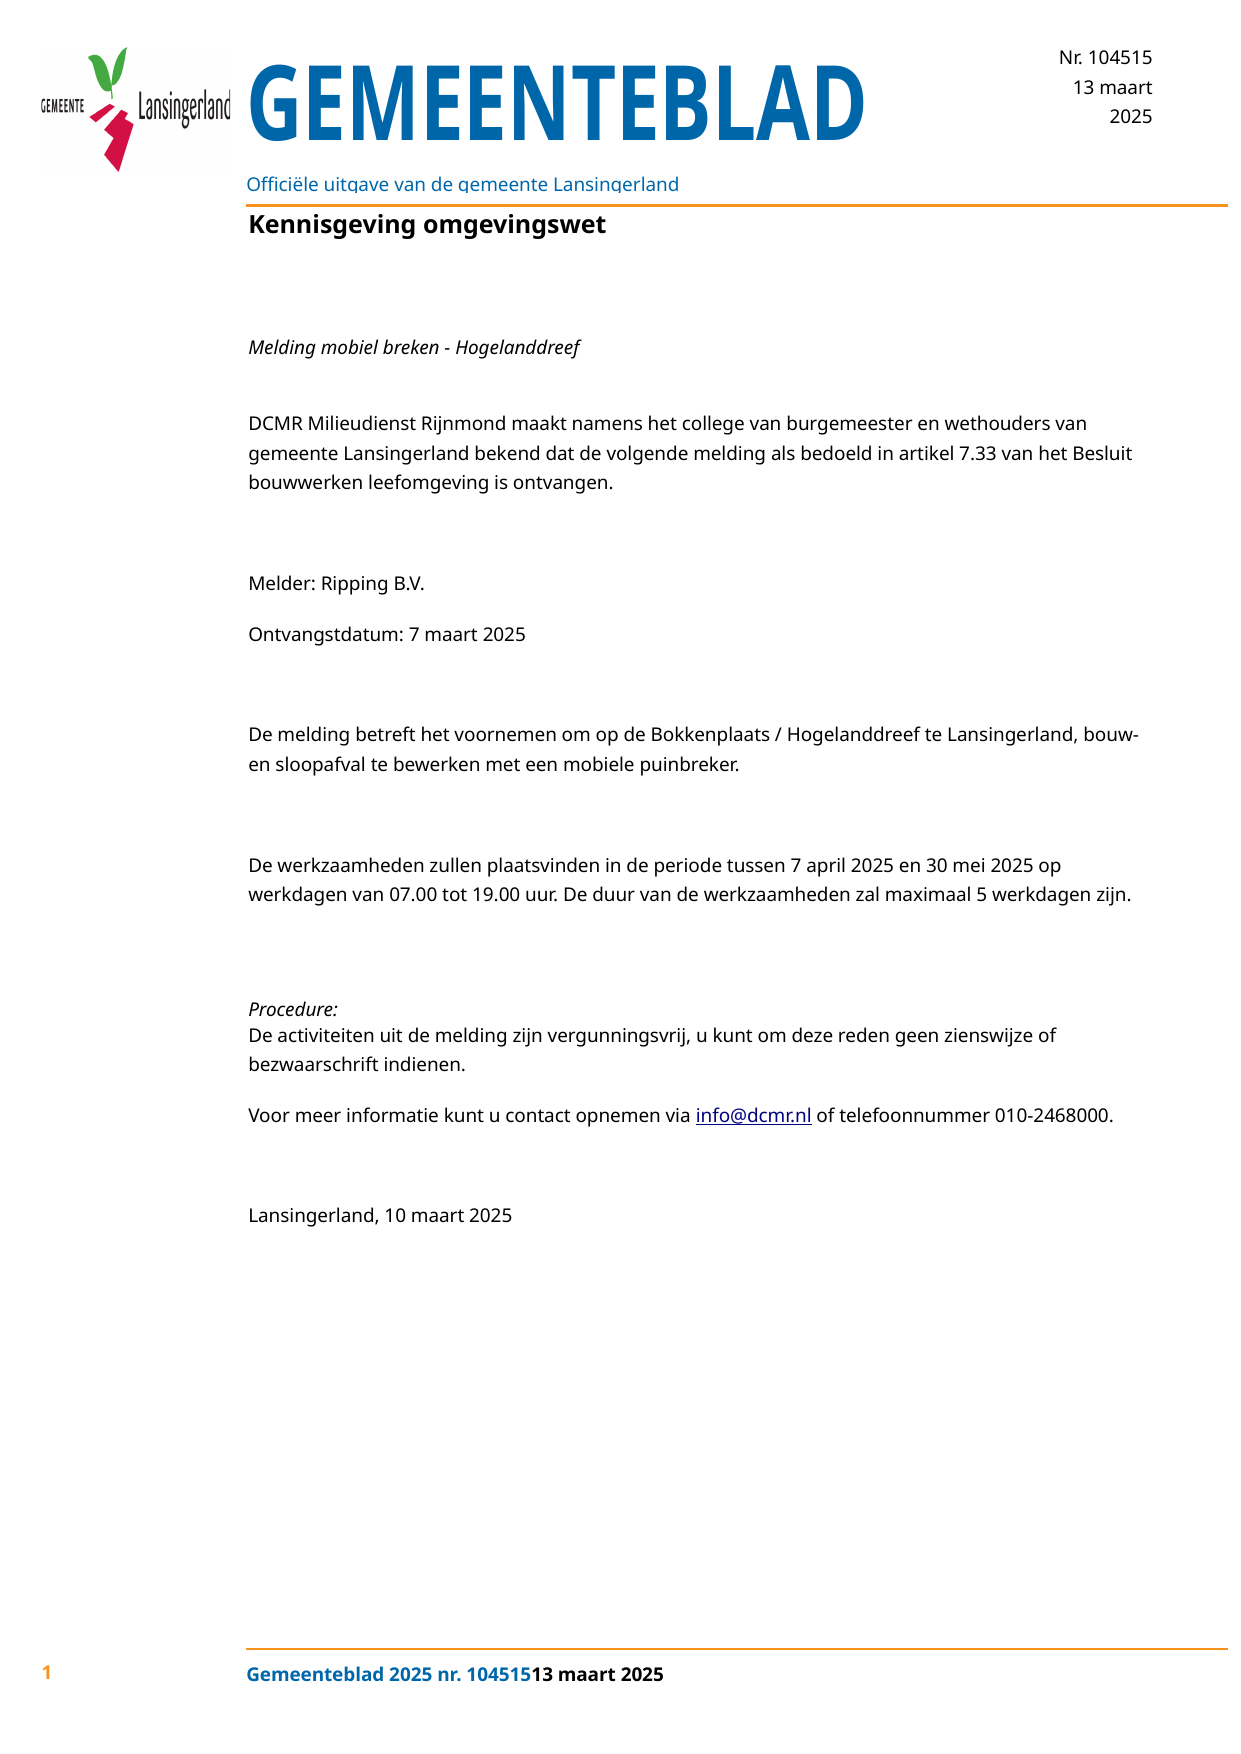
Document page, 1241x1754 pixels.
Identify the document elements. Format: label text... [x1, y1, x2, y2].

text Ontvangstdatum: 7 maart 2025 [248, 621, 1152, 647]
text Voor meer informatie kunt u contact opnemen via info@dcmr.nl of telefoonnummer 010-2468000. [248, 1102, 1152, 1127]
text De activiteiten uit de melding zijn vergunningsvrij, u kunt om deze reden geen zienswijze of bezwaarschrift indienen. [248, 1022, 1152, 1077]
text De melding betreft het voornemen om op de Bokkenplaats / Hogelanddreef te Lansingerland, bouw- en sloopafval te bewerken met een mobiele puinbreker. [248, 722, 1152, 777]
text Melder: Ripping B.V. [248, 570, 1152, 596]
text Kennisgeving omgevingswet [248, 207, 1152, 241]
text Melding mobiel breken - Hogelanddreef [248, 334, 1152, 360]
text DCMR Milieudienst Rijnmond maakt namens het college van burgemeester en wethouders van gemeente Lansingerland bekend dat de volgende melding als bedoeld in artikel 7.33 van het Besluit bouwwerken leefomgeving is ontvangen. [248, 410, 1152, 495]
text Lansingerland, 10 maart 2025 [248, 1203, 1152, 1228]
text Procedure: [248, 996, 1152, 1022]
text De werkzaamheden zullen plaatsvinden in de periode tussen 7 april 2025 en 30 mei 2025 op werkdagen van 07.00 tot 19.00 uur. De duur van de werkzaamheden zal maximaal 5 werkdagen zijn. [248, 852, 1152, 907]
picture [41, 47, 231, 172]
